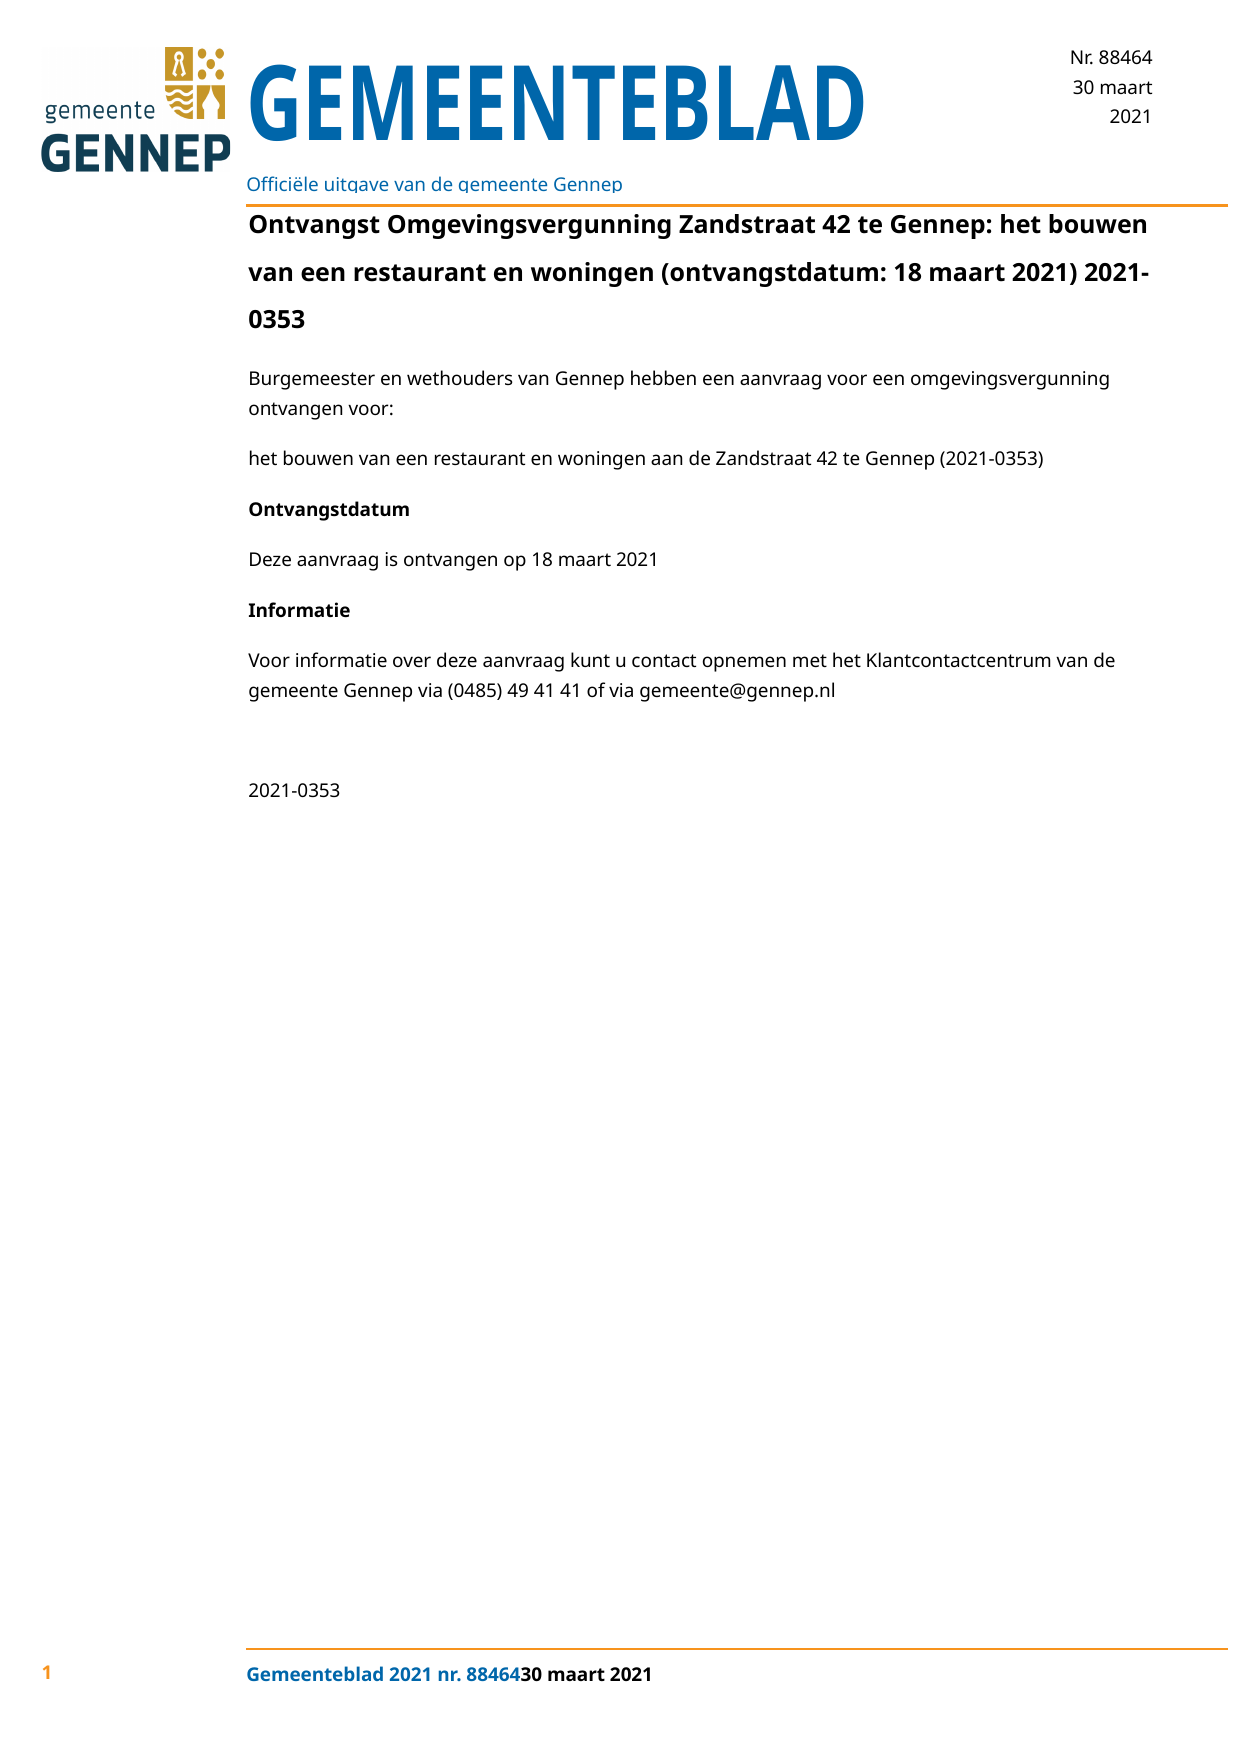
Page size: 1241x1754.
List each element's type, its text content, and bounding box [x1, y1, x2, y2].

text Voor informatie over deze aanvraag kunt u contact opnemen met het Klantcontactcentrum van de gemeente Gennep via (0485) 49 41 41 of via gemeente@gennep.nl [248, 647, 1152, 702]
text Ontvangstdatum [248, 496, 1152, 522]
text Deze aanvraag is ontvangen op 18 maart 2021 [248, 546, 1152, 572]
text Ontvangst Omgevingsvergunning Zandstraat 42 te Gennep: het bouwen van een restaurant en woningen (ontvangstdatum: 18 maart 2021) 2021-0353 [248, 207, 1152, 336]
text het bouwen van een restaurant en woningen aan de Zandstraat 42 te Gennep (2021-0353) [248, 446, 1152, 471]
text Burgemeester en wethouders van Gennep hebben een aanvraag voor een omgevingsvergunning ontvangen voor: [248, 366, 1152, 421]
text 2021-0353 [248, 778, 1152, 803]
text Informatie [248, 597, 1152, 622]
picture [41, 47, 231, 172]
